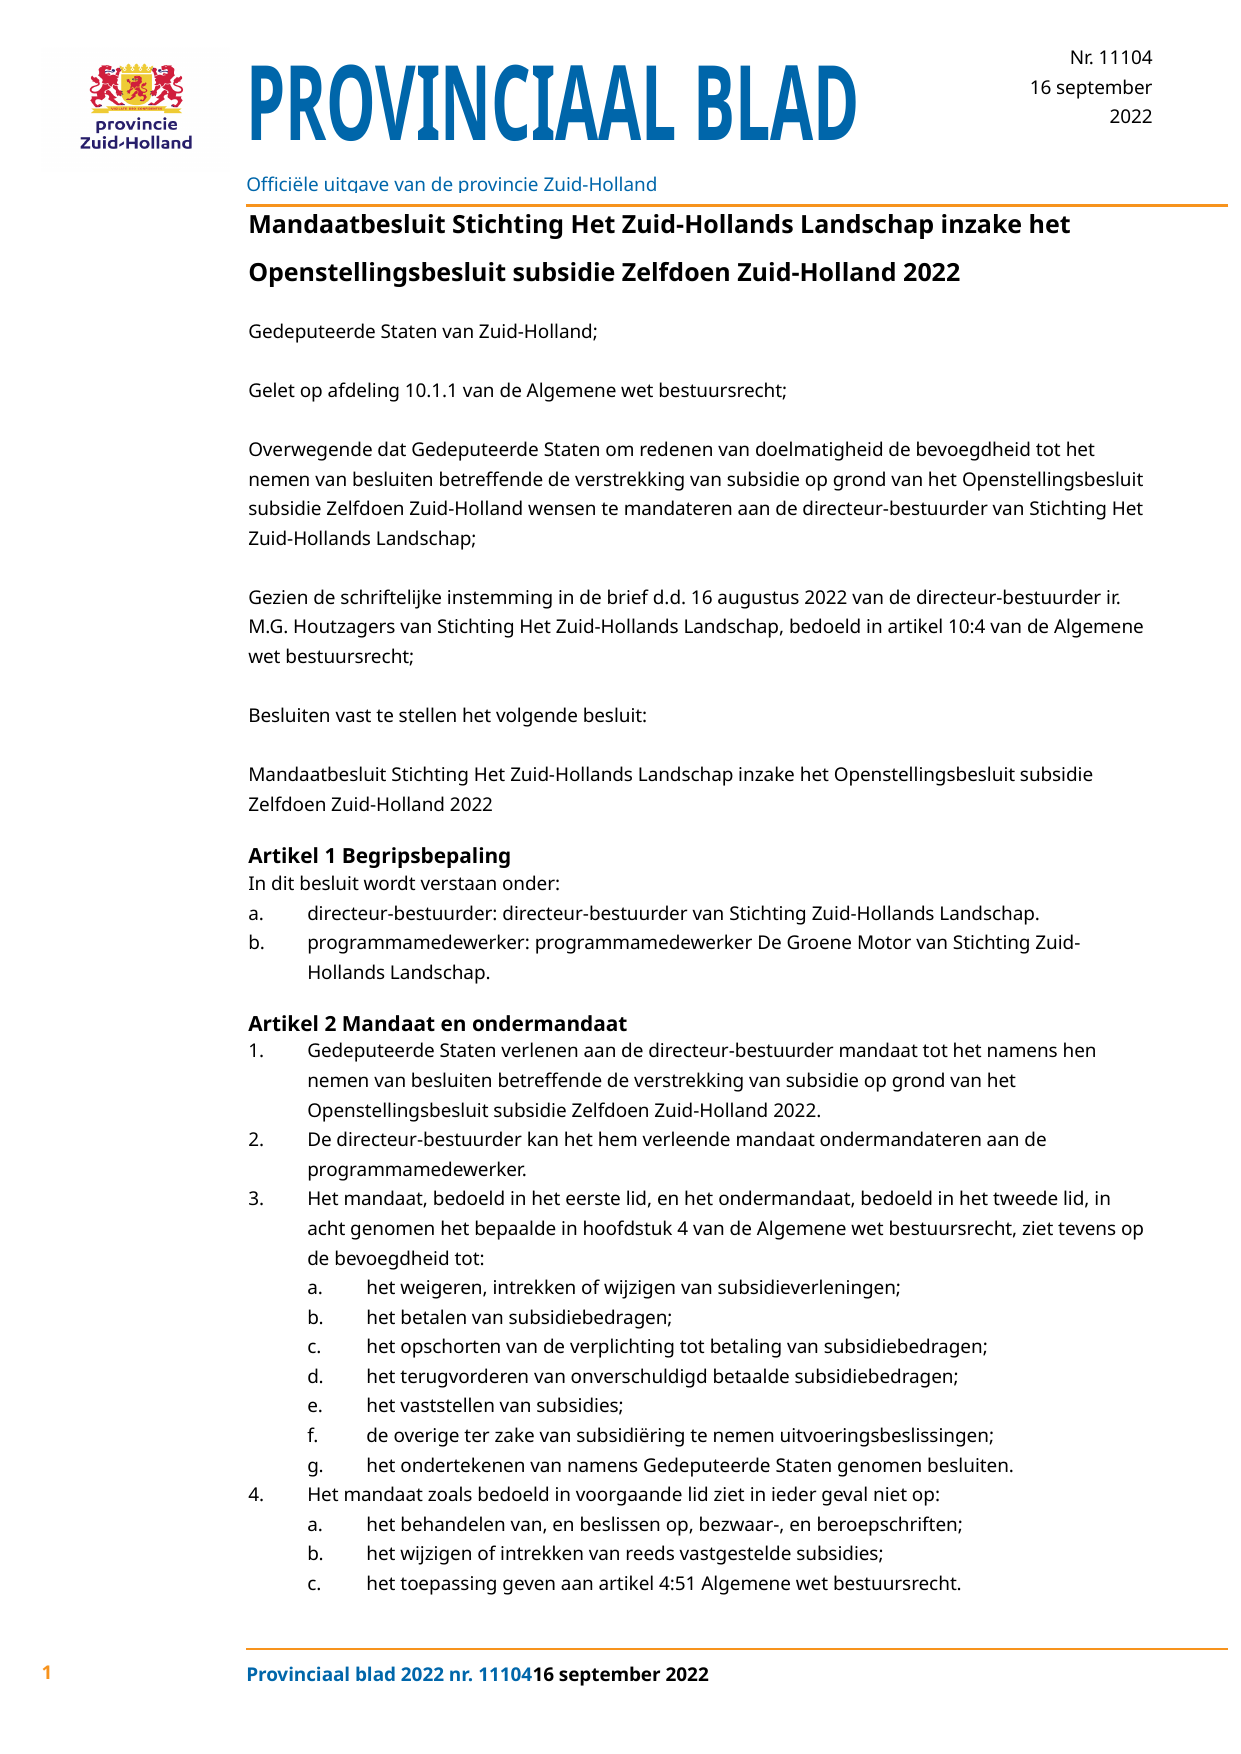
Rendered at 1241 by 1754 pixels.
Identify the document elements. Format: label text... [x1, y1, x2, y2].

text In dit besluit wordt verstaan onder: [248, 870, 1152, 896]
list de overige ter zake van subsidiëring te nemen uitvoeringsbeslissingen; [307, 1422, 1152, 1448]
text Mandaatbesluit Stichting Het Zuid-Hollands Landschap inzake het Openstellingsbesluit subsidie Zelfdoen Zuid-Holland 2022 [248, 762, 1152, 817]
list het terugvorderen van onverschuldigd betaalde subsidiebedragen; [307, 1363, 1152, 1389]
list Gedeputeerde Staten verlenen aan de directeur-bestuurder mandaat tot het namens hen nemen van besluiten betreffende de verstrekking van subsidie op grond van het Openstellingsbesluit subsidie Zelfdoen Zuid-Holland 2022. [248, 1038, 1152, 1123]
list directeur-bestuurder: directeur-bestuurder van Stichting Zuid-Hollands Landschap. [248, 900, 1152, 925]
list het opschorten van de verplichting tot betaling van subsidiebedragen; [307, 1333, 1152, 1359]
list Het mandaat, bedoeld in het eerste lid, en het ondermandaat, bedoeld in het tweede lid, in acht genomen het bepaalde in hoofdstuk 4 van de Algemene wet bestuursrecht, ziet tevens op de bevoegdheid tot: [248, 1186, 1152, 1271]
text Artikel 2 Mandaat en ondermandaat [248, 1009, 1152, 1038]
picture [41, 47, 231, 172]
list het ondertekenen van namens Gedeputeerde Staten genomen besluiten. [307, 1452, 1152, 1478]
text Gezien de schriftelijke instemming in de brief d.d. 16 augustus 2022 van de directeur-bestuurder ir. M.G. Houtzagers van Stichting Het Zuid-Hollands Landschap, bedoeld in artikel 10:4 van de Algemene wet bestuursrecht; [248, 584, 1152, 669]
list De directeur-bestuurder kan het hem verleende mandaat ondermandateren aan de programmamedewerker. [248, 1126, 1152, 1182]
list het toepassing geven aan artikel 4:51 Algemene wet bestuursrecht. [307, 1570, 1152, 1596]
text Overwegende dat Gedeputeerde Staten om redenen van doelmatigheid de bevoegdheid tot het nemen van besluiten betreffende de verstrekking van subsidie op grond van het Openstellingsbesluit subsidie Zelfdoen Zuid-Holland wensen te mandateren aan de directeur-bestuurder van Stichting Het Zuid-Hollands Landschap; [248, 436, 1152, 551]
text Mandaatbesluit Stichting Het Zuid-Hollands Landschap inzake het Openstellingsbesluit subsidie Zelfdoen Zuid-Holland 2022 [248, 207, 1152, 288]
list het betalen van subsidiebedragen; [307, 1304, 1152, 1330]
list het vaststellen van subsidies; [307, 1393, 1152, 1418]
text Gedeputeerde Staten van Zuid-Holland; [248, 318, 1152, 344]
text Artikel 1 Begripsbepaling [248, 842, 1152, 870]
list programmamedewerker: programmamedewerker De Groene Motor van Stichting Zuid-Hollands Landschap. [248, 929, 1152, 984]
list het weigeren, intrekken of wijzigen van subsidieverleningen; [307, 1274, 1152, 1300]
text Gelet op afdeling 10.1.1 van de Algemene wet bestuursrecht; [248, 377, 1152, 403]
list het wijzigen of intrekken van reeds vastgestelde subsidies; [307, 1541, 1152, 1566]
list het behandelen van, en beslissen op, bezwaar-, en beroepschriften; [307, 1511, 1152, 1537]
list Het mandaat zoals bedoeld in voorgaande lid ziet in ieder geval niet op: [248, 1481, 1152, 1507]
text Besluiten vast te stellen het volgende besluit: [248, 702, 1152, 728]
